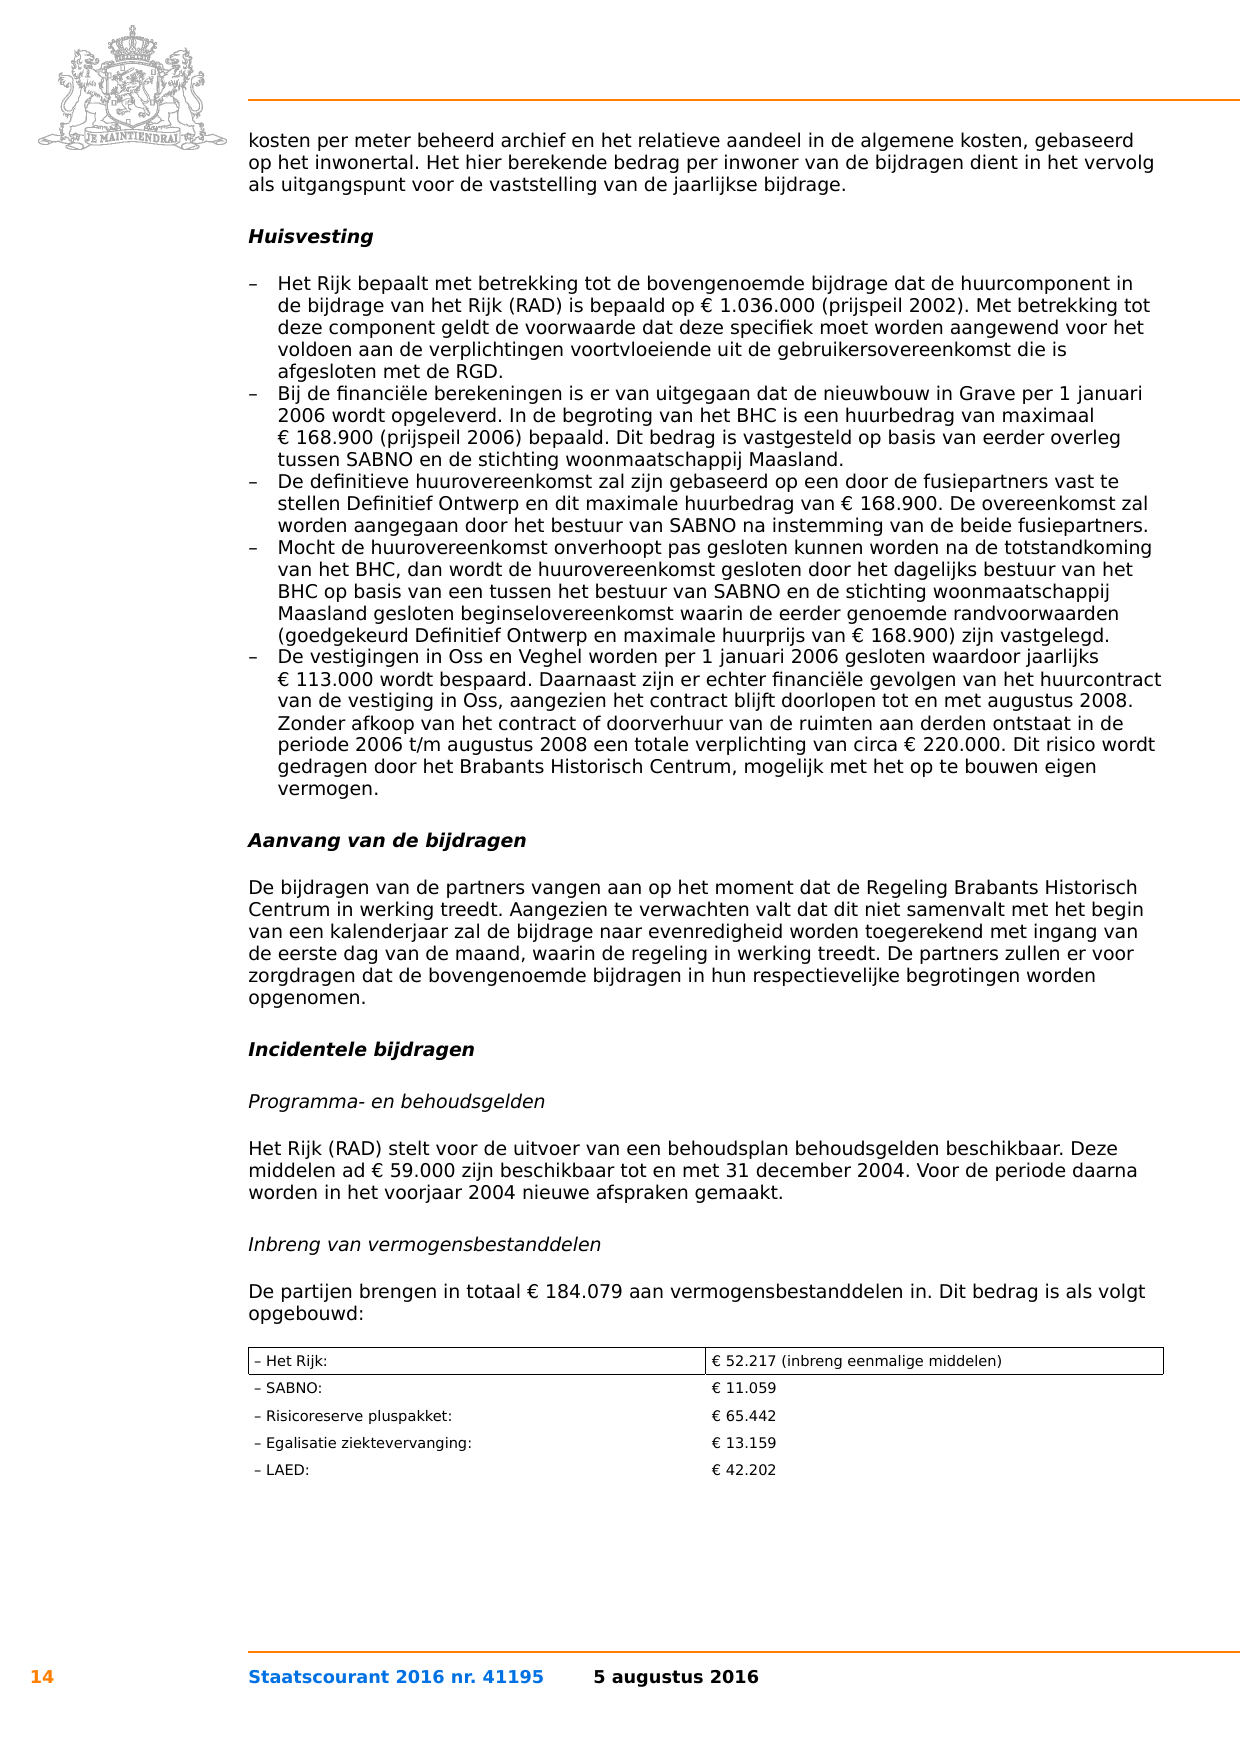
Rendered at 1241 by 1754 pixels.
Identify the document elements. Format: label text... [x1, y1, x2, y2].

text – Het Rijk bepaalt met betrekking tot de bovengenoemde bijdrage dat de huurcomponent in de bijdrage van het Rijk (RAD) is bepaald op € 1.036.000 (prijspeil 2002). Met betrekking tot deze component geldt de voorwaarde dat deze specifiek moet worden aangewend voor het voldoen aan de verplichtingen voortvloeiende uit de gebruikersovereenkomst die is afgesloten met de RGD. [248, 273, 1163, 383]
table_cell – Risicoreserve pluspakket: [249, 1403, 705, 1429]
table_cell € 42.202 [706, 1458, 1163, 1484]
table_cell € 65.442 [706, 1403, 1163, 1429]
table_cell € 13.159 [706, 1430, 1163, 1456]
text De bijdragen van de partners vangen aan op het moment dat de Regeling Brabants Historisch Centrum in werking treedt. Aangezien te verwachten valt dat dit niet samenvalt met het begin van een kalenderjaar zal de bijdrage naar evenredigheid worden toegerekend met ingang van de eerste dag van de maand, waarin de regeling in werking treedt. De partners zullen er voor zorgdragen dat de bovengenoemde bijdragen in hun respectievelijke begrotingen worden opgenomen. [248, 877, 1163, 1009]
subtitle Programma- en behoudsgelden [248, 1091, 1163, 1113]
text – De definitieve huurovereenkomst zal zijn gebaseerd op een door de fusiepartners vast te stellen Definitief Ontwerp en dit maximale huurbedrag van € 168.900. De overeenkomst zal worden aangegaan door het bestuur van SABNO na instemming van de beide fusiepartners. [248, 471, 1163, 537]
subtitle Inbreng van vermogensbestanddelen [248, 1234, 1163, 1256]
table_cell – LAED: [249, 1458, 705, 1484]
text – Mocht de huurovereenkomst onverhoopt pas gesloten kunnen worden na de totstandkoming van het BHC, dan wordt de huurovereenkomst gesloten door het dagelijks bestuur van het BHC op basis van een tussen het bestuur van SABNO en de stichting woonmaatschappij Maasland gesloten beginselovereenkomst waarin de eerder genoemde randvoorwaarden (goedgekeurd Definitief Ontwerp en maximale huurprijs van € 168.900) zijn vastgelegd. [248, 537, 1163, 646]
subtitle Huisvesting [248, 226, 1163, 248]
text – Bij de financiële berekeningen is er van uitgegaan dat de nieuwbouw in Grave per 1 januari 2006 wordt opgeleverd. In de begroting van het BHC is een huurbedrag van maximaal € 168.900 (prijspeil 2006) bepaald. Dit bedrag is vastgesteld op basis van eerder overleg tussen SABNO en de stichting woonmaatschappij Maasland. [248, 383, 1163, 471]
text kosten per meter beheerd archief en het relatieve aandeel in de algemene kosten, gebaseerd op het inwonertal. Het hier berekende bedrag per inwoner van de bijdragen dient in het vervolg als uitgangspunt voor de vaststelling van de jaarlijkse bijdrage. [248, 130, 1163, 196]
subtitle Aanvang van de bijdragen [248, 830, 1163, 852]
text De partijen brengen in totaal € 184.079 aan vermogensbestanddelen in. Dit bedrag is als volgt opgebouwd: [248, 1281, 1163, 1325]
table_cell € 11.059 [706, 1375, 1163, 1402]
table_header – Het Rijk: [249, 1348, 705, 1374]
text – De vestigingen in Oss en Veghel worden per 1 januari 2006 gesloten waardoor jaarlijks € 113.000 wordt bespaard. Daarnaast zijn er echter financiële gevolgen van het huurcontract van de vestiging in Oss, aangezien het contract blijft doorlopen tot en met augustus 2008. Zonder afkoop van het contract of doorverhuur van de ruimten aan derden ontstaat in de periode 2006 t/m augustus 2008 een totale verplichting van circa € 220.000. Dit risico wordt gedragen door het Brabants Historisch Centrum, mogelijk met het op te bouwen eigen vermogen. [248, 646, 1163, 800]
text Het Rijk (RAD) stelt voor de uitvoer van een behoudsplan behoudsgelden beschikbaar. Deze middelen ad € 59.000 zijn beschikbaar tot en met 31 december 2004. Voor de periode daarna worden in het voorjaar 2004 nieuwe afspraken gemaakt. [248, 1138, 1163, 1204]
picture [38, 25, 227, 150]
table_header € 52.217 (inbreng eenmalige middelen) [706, 1348, 1163, 1374]
subtitle Incidentele bijdragen [248, 1039, 1163, 1061]
table_cell – SABNO: [249, 1375, 705, 1402]
table_cell – Egalisatie ziektevervanging: [249, 1430, 705, 1456]
